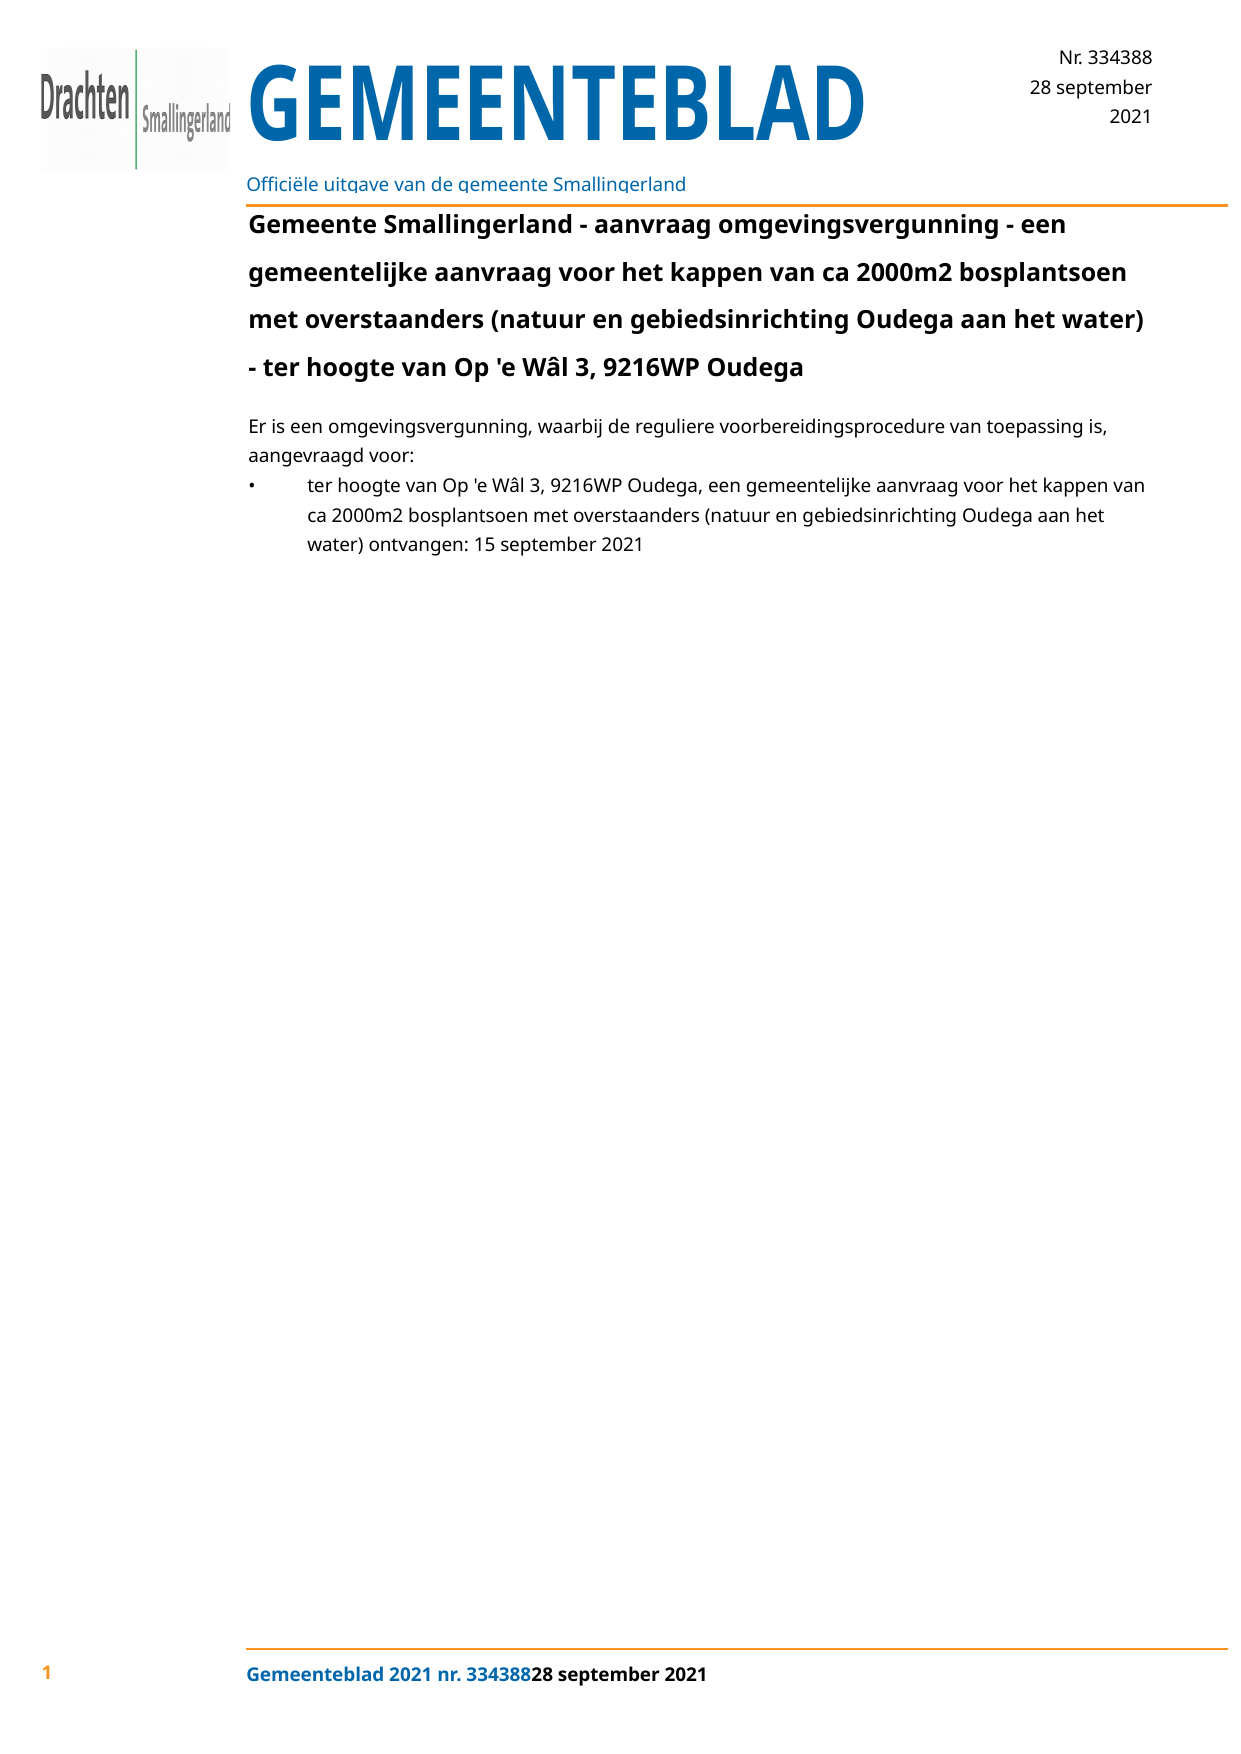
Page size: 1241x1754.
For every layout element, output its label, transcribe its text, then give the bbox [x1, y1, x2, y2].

list ter hoogte van Op 'e Wâl 3, 9216WP Oudega, een gemeentelijke aanvraag voor het kappen van ca 2000m2 bosplantsoen met overstaanders (natuur en gebiedsinrichting Oudega aan het water) ontvangen: 15 september 2021 [248, 472, 1152, 557]
picture [41, 47, 231, 172]
text Er is een omgevingsvergunning, waarbij de reguliere voorbereidingsprocedure van toepassing is, aangevraagd voor: [248, 413, 1152, 468]
text Gemeente Smallingerland - aanvraag omgevingsvergunning - een gemeentelijke aanvraag voor het kappen van ca 2000m2 bosplantsoen met overstaanders (natuur en gebiedsinrichting Oudega aan het water) - ter hoogte van Op 'e Wâl 3, 9216WP Oudega [248, 207, 1152, 384]
